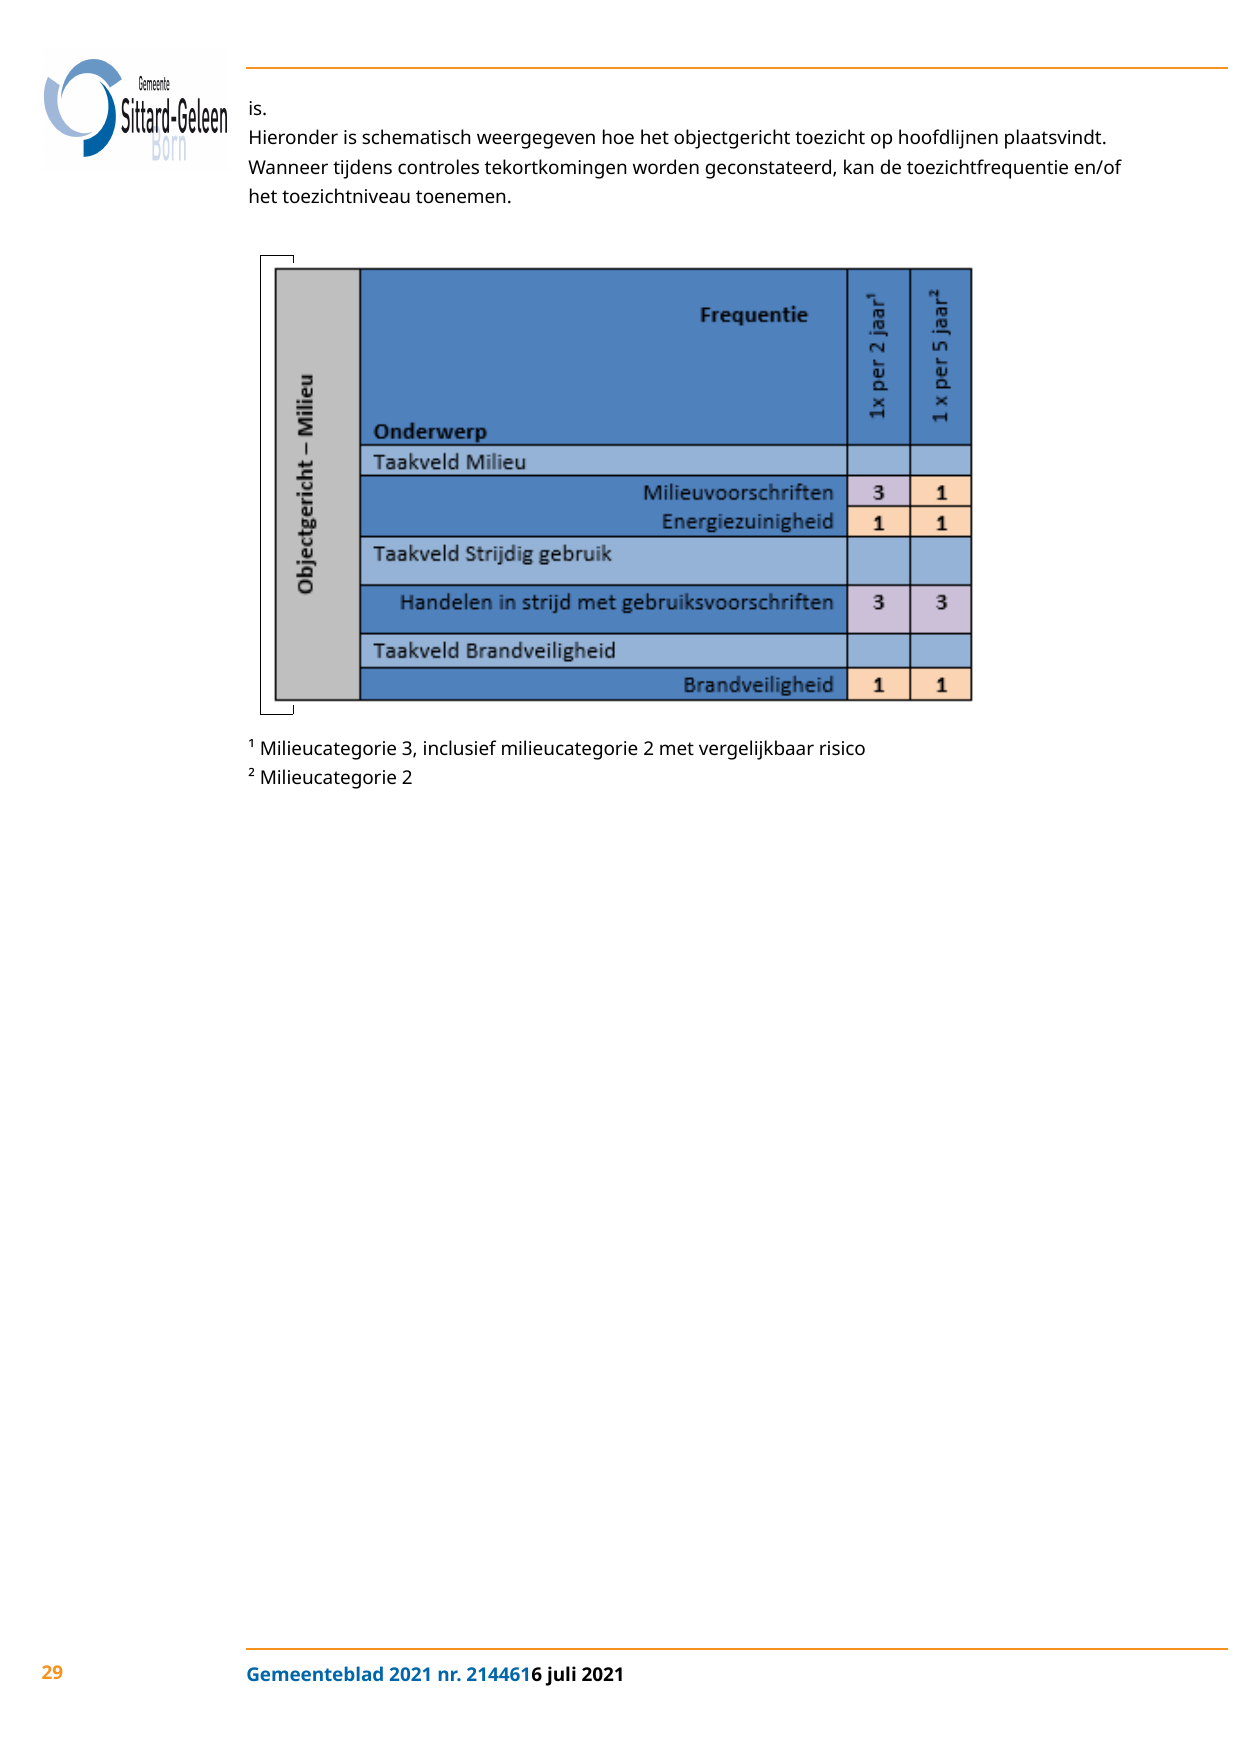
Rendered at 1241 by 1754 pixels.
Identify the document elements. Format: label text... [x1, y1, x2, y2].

text is. [248, 95, 1152, 121]
picture [268, 263, 978, 705]
text Hieronder is schematisch weergegeven hoe het objectgericht toezicht op hoofdlijnen plaatsvindt. Wanneer tijdens controles tekortkomingen worden geconstateerd, kan de toezichtfrequentie en/of het toezichtniveau toenemen. [248, 124, 1152, 209]
picture [41, 47, 231, 172]
text ¹ Milieucategorie 3, inclusief milieucategorie 2 met vergelijkbaar risico [248, 735, 1152, 761]
text ² Milieucategorie 2 [248, 764, 1152, 790]
